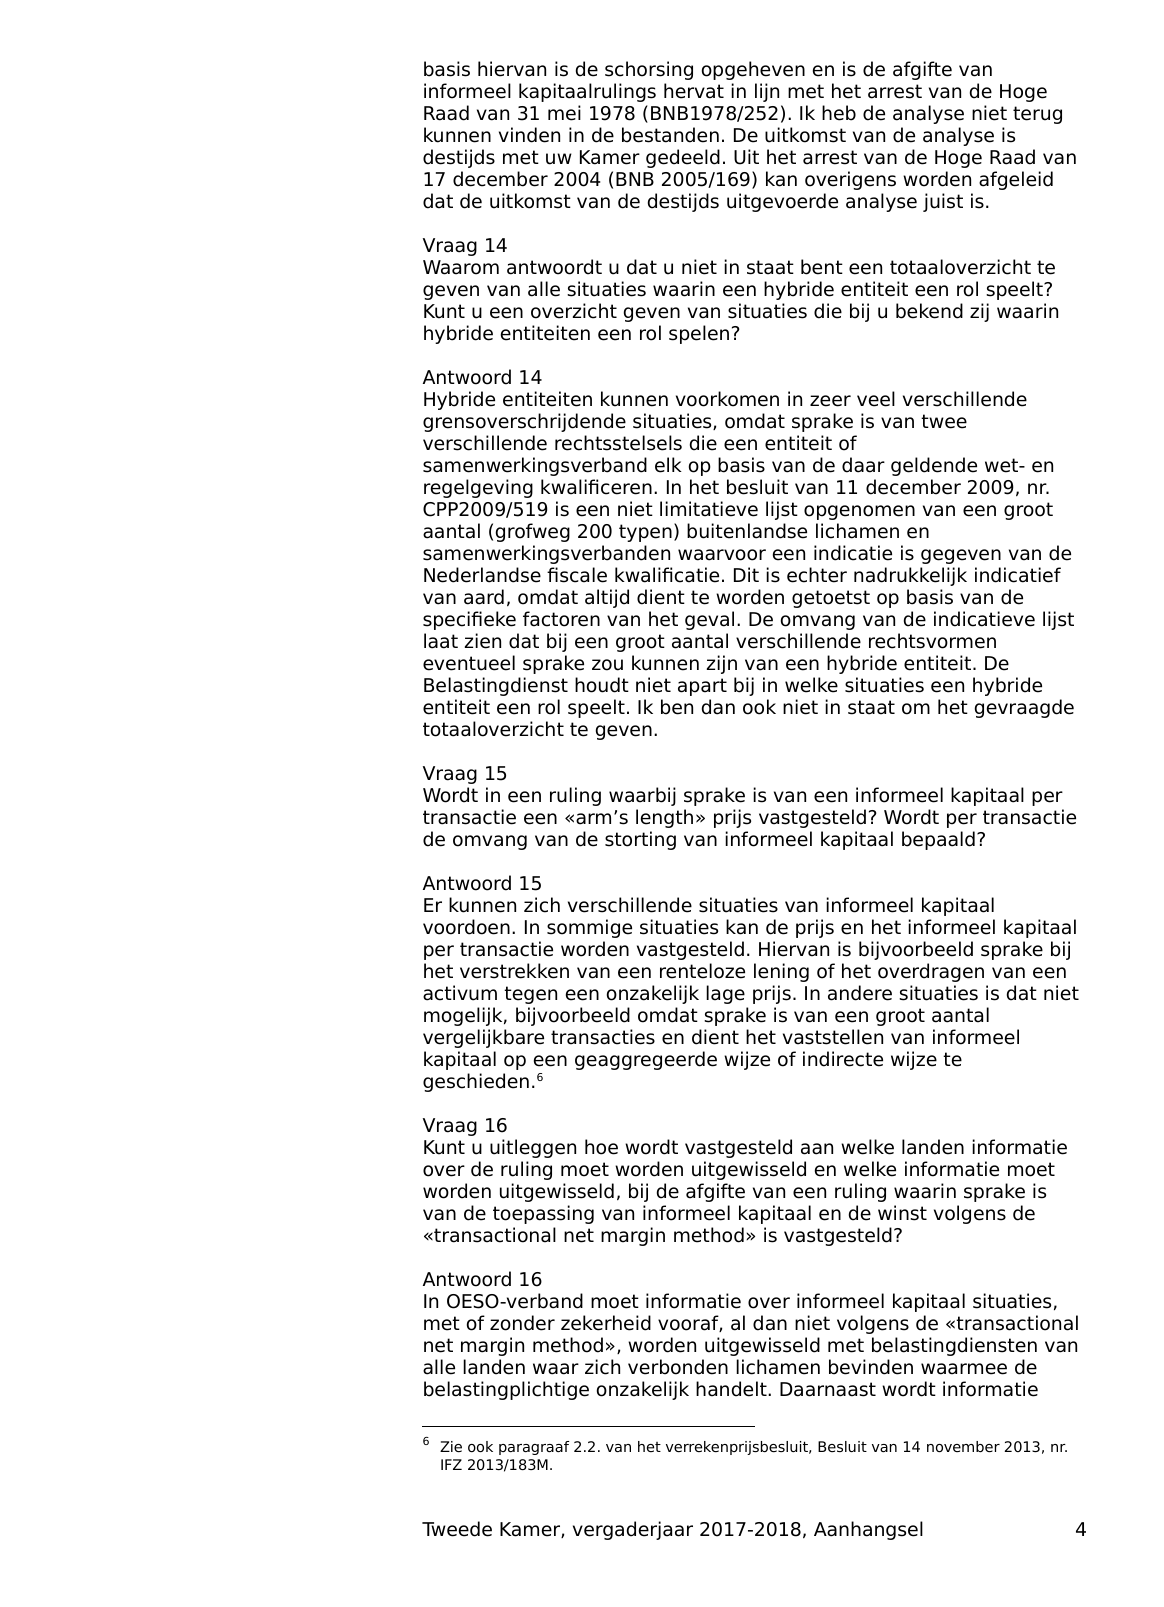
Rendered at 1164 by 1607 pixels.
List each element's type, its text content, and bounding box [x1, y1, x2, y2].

text Antwoord 14 [422, 367, 1087, 389]
text Kunt u uitleggen hoe wordt vastgesteld aan welke landen informatie over de ruling moet worden uitgewisseld en welke informatie moet worden uitgewisseld, bij de afgifte van een ruling waarin sprake is van de toepassing van informeel kapitaal en de winst volgens de «transactional net margin method» is vastgesteld? [422, 1137, 1087, 1247]
text Hybride entiteiten kunnen voorkomen in zeer veel verschillende grensoverschrijdende situaties, omdat sprake is van twee verschillende rechtsstelsels die een entiteit of samenwerkingsverband elk op basis van de daar geldende wet- en regelgeving kwalificeren. In het besluit van 11 december 2009, nr. CPP2009/519 is een niet limitatieve lijst opgenomen van een groot aantal (grofweg 200 typen) buitenlandse lichamen en samenwerkingsverbanden waarvoor een indicatie is gegeven van de Nederlandse fiscale kwalificatie. Dit is echter nadrukkelijk indicatief van aard, omdat altijd dient te worden getoetst op basis van de specifieke factoren van het geval. De omvang van de indicatieve lijst laat zien dat bij een groot aantal verschillende rechtsvormen eventueel sprake zou kunnen zijn van een hybride entiteit. De Belastingdienst houdt niet apart bij in welke situaties een hybride entiteit een rol speelt. Ik ben dan ook niet in staat om het gevraagde totaaloverzicht te geven. [422, 389, 1087, 741]
text Waarom antwoordt u dat u niet in staat bent een totaaloverzicht te geven van alle situaties waarin een hybride entiteit een rol speelt? Kunt u een overzicht geven van situaties die bij u bekend zij waarin hybride entiteiten een rol spelen? [422, 257, 1087, 345]
text Vraag 16 [422, 1115, 1087, 1137]
text Vraag 15 [422, 763, 1087, 785]
text basis hiervan is de schorsing opgeheven en is de afgifte van informeel kapitaalrulings hervat in lijn met het arrest van de Hoge Raad van 31 mei 1978 (BNB1978/252). Ik heb de analyse niet terug kunnen vinden in de bestanden. De uitkomst van de analyse is destijds met uw Kamer gedeeld. Uit het arrest van de Hoge Raad van 17 december 2004 (BNB 2005/169) kan overigens worden afgeleid dat de uitkomst van de destijds uitgevoerde analyse juist is. [422, 59, 1087, 213]
text Antwoord 16 [422, 1269, 1087, 1291]
text Er kunnen zich verschillende situaties van informeel kapitaal voordoen. In sommige situaties kan de prijs en het informeel kapitaal per transactie worden vastgesteld. Hiervan is bijvoorbeeld sprake bij het verstrekken van een renteloze lening of het overdragen van een activum tegen een onzakelijk lage prijs. In andere situaties is dat niet mogelijk, bijvoorbeeld omdat sprake is van een groot aantal vergelijkbare transacties en dient het vaststellen van informeel kapitaal op een geaggregeerde wijze of indirecte wijze te geschieden. [422, 895, 1087, 1093]
text Vraag 14 [422, 235, 1087, 257]
text Wordt in een ruling waarbij sprake is van een informeel kapitaal per transactie een «arm’s length» prijs vastgesteld? Wordt per transactie de omvang van de storting van informeel kapitaal bepaald? [422, 785, 1087, 851]
text In OESO-verband moet informatie over informeel kapitaal situaties, met of zonder zekerheid vooraf, al dan niet volgens de «transactional net margin method», worden uitgewisseld met belastingdiensten van alle landen waar zich verbonden lichamen bevinden waarmee de belastingplichtige onzakelijk handelt. Daarnaast wordt informatie [422, 1291, 1087, 1401]
text Zie ook paragraaf 2.2. van het verrekenprijsbesluit, Besluit van 14 november 2013, nr. IFZ 2013/183M. [422, 1435, 1087, 1474]
text Antwoord 15 [422, 873, 1087, 895]
